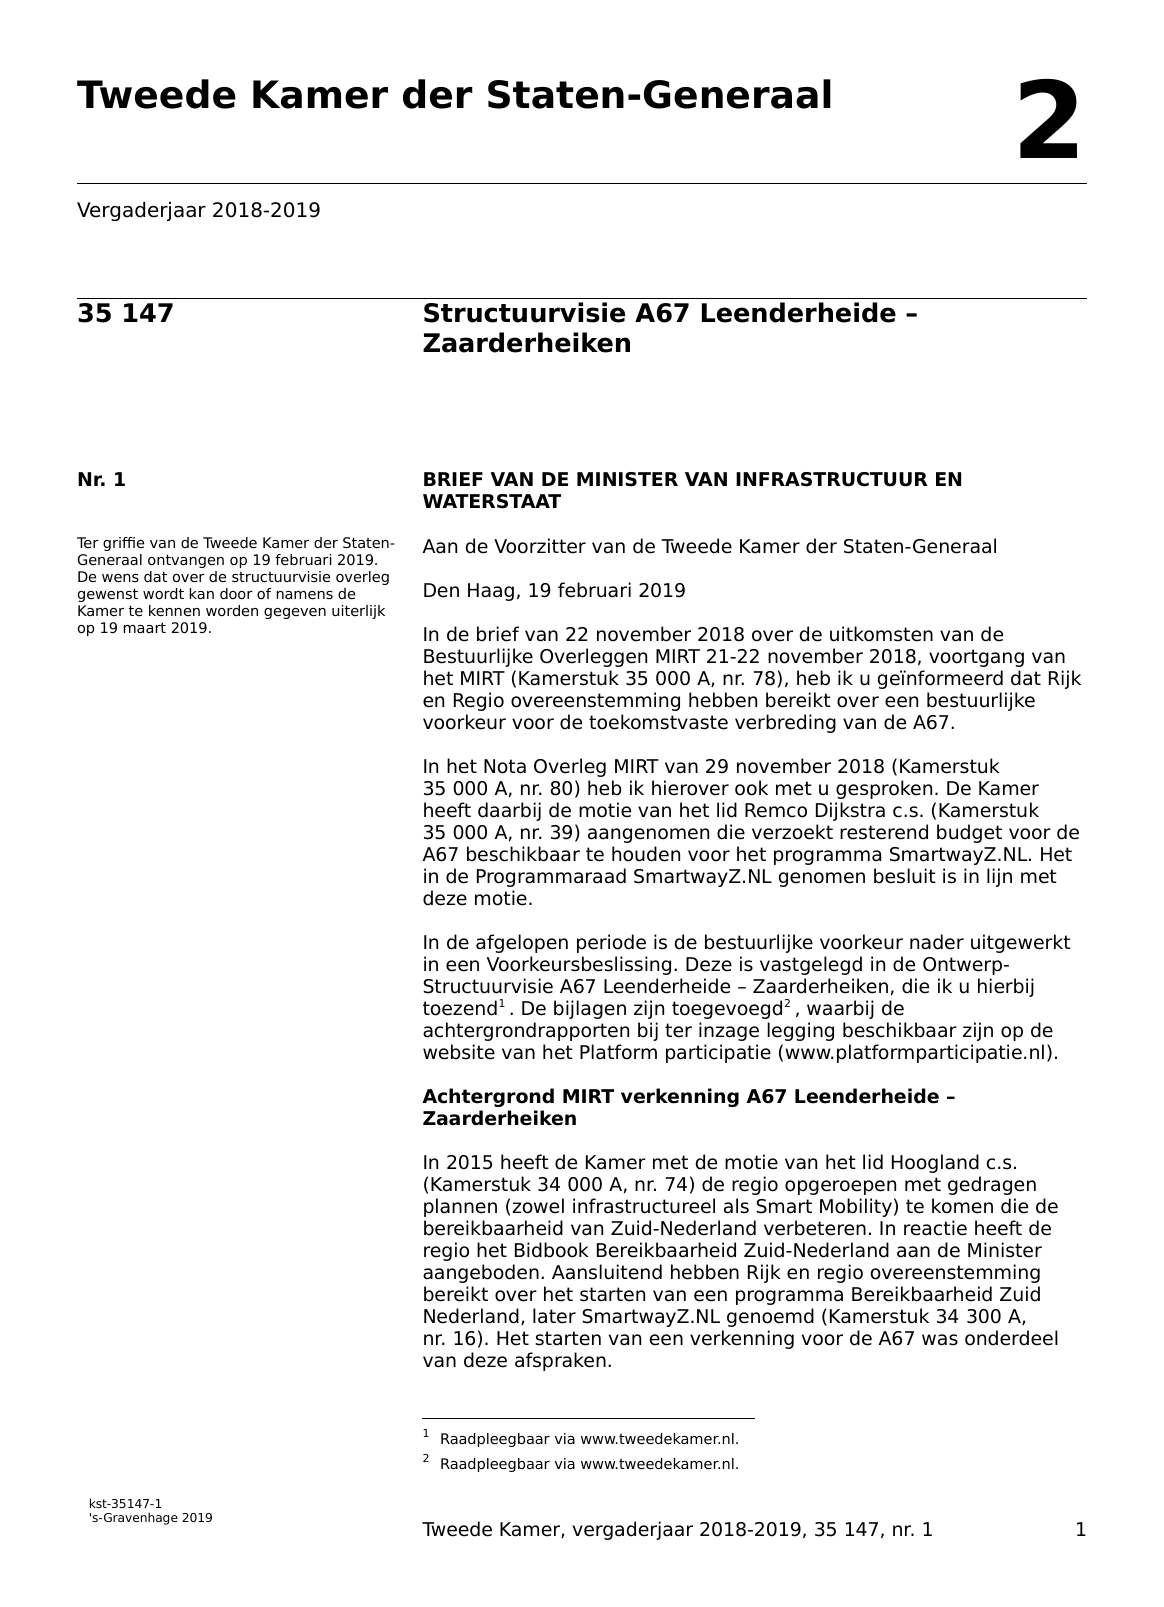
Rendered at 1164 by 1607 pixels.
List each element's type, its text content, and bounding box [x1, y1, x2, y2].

table_cell Vergaderjaar 2018-2019 [77, 184, 1087, 298]
text Den Haag, 19 februari 2019 [422, 580, 1087, 602]
table_header 2 [886, 59, 1087, 183]
text In het Nota Overleg MIRT van 29 november 2018 (Kamerstuk 35 000 A, nr. 80) heb ik hierover ook met u gesproken. De Kamer heeft daarbij de motie van het lid Remco Dijkstra c.s. (Kamerstuk 35 000 A, nr. 39) aangenomen die verzoekt resterend budget voor de A67 beschikbaar te houden voor het programma SmartwayZ.NL. Het in de Programmaraad SmartwayZ.NL genomen besluit is in lijn met deze motie. [422, 756, 1087, 910]
text Aan de Voorzitter van de Tweede Kamer der Staten-Generaal [422, 536, 1087, 557]
text Raadpleegbaar via www.tweedekamer.nl. [422, 1427, 1087, 1449]
text De wens dat over de structuurvisie overleg gewenst wordt kan door of namens de Kamer te kennen worden gegeven uiterlijk op 19 maart 2019. [77, 569, 399, 637]
subtitle Achtergrond MIRT verkenning A67 Leenderheide – Zaarderheiken [422, 1086, 1087, 1130]
table_header Tweede Kamer der Staten-Generaal [77, 59, 886, 183]
subtitle Nr. 1 BRIEF VAN DE MINISTER VAN INFRASTRUCTUUR EN WATERSTAAT [77, 469, 1087, 513]
subtitle 35 147 Structuurvisie A67 Leenderheide – Zaarderheiken [77, 299, 1087, 358]
text In de afgelopen periode is de bestuurlijke voorkeur nader uitgewerkt in een Voorkeursbeslissing. Deze is vastgelegd in de Ontwerp-Structuurvisie A67 Leenderheide – Zaarderheiken, die ik u hierbij toezend. De bijlagen zijn toegevoegd, waarbij de achtergrondrapporten bij ter inzage legging beschikbaar zijn op de website van het Platform participatie (www.platformparticipatie.nl). [422, 932, 1087, 1064]
text In de brief van 22 november 2018 over de uitkomsten van de Bestuurlijke Overleggen MIRT 21-22 november 2018, voortgang van het MIRT (Kamerstuk 35 000 A, nr. 78), heb ik u geïnformeerd dat Rijk en Regio overeenstemming hebben bereikt over een bestuurlijke voorkeur voor de toekomstvaste verbreding van de A67. [422, 624, 1087, 734]
text 's-Gravenhage 2019 [88, 1511, 323, 1525]
text In 2015 heeft de Kamer met de motie van het lid Hoogland c.s. (Kamerstuk 34 000 A, nr. 74) de regio opgeroepen met gedragen plannen (zowel infrastructureel als Smart Mobility) te komen die de bereikbaarheid van Zuid-Nederland verbeteren. In reactie heeft de regio het Bidbook Bereikbaarheid Zuid-Nederland aan de Minister aangeboden. Aansluitend hebben Rijk en regio overeenstemming bereikt over het starten van een programma Bereikbaarheid Zuid Nederland, later SmartwayZ.NL genoemd (Kamerstuk 34 300 A, nr. 16). Het starten van een verkenning voor de A67 was onderdeel van deze afspraken. [422, 1152, 1087, 1372]
text kst-35147-1 [88, 1497, 323, 1511]
text Ter griffie van de Tweede Kamer der Staten-Generaal ontvangen op 19 februari 2019. [77, 536, 399, 569]
text Raadpleegbaar via www.tweedekamer.nl. [422, 1452, 1087, 1474]
